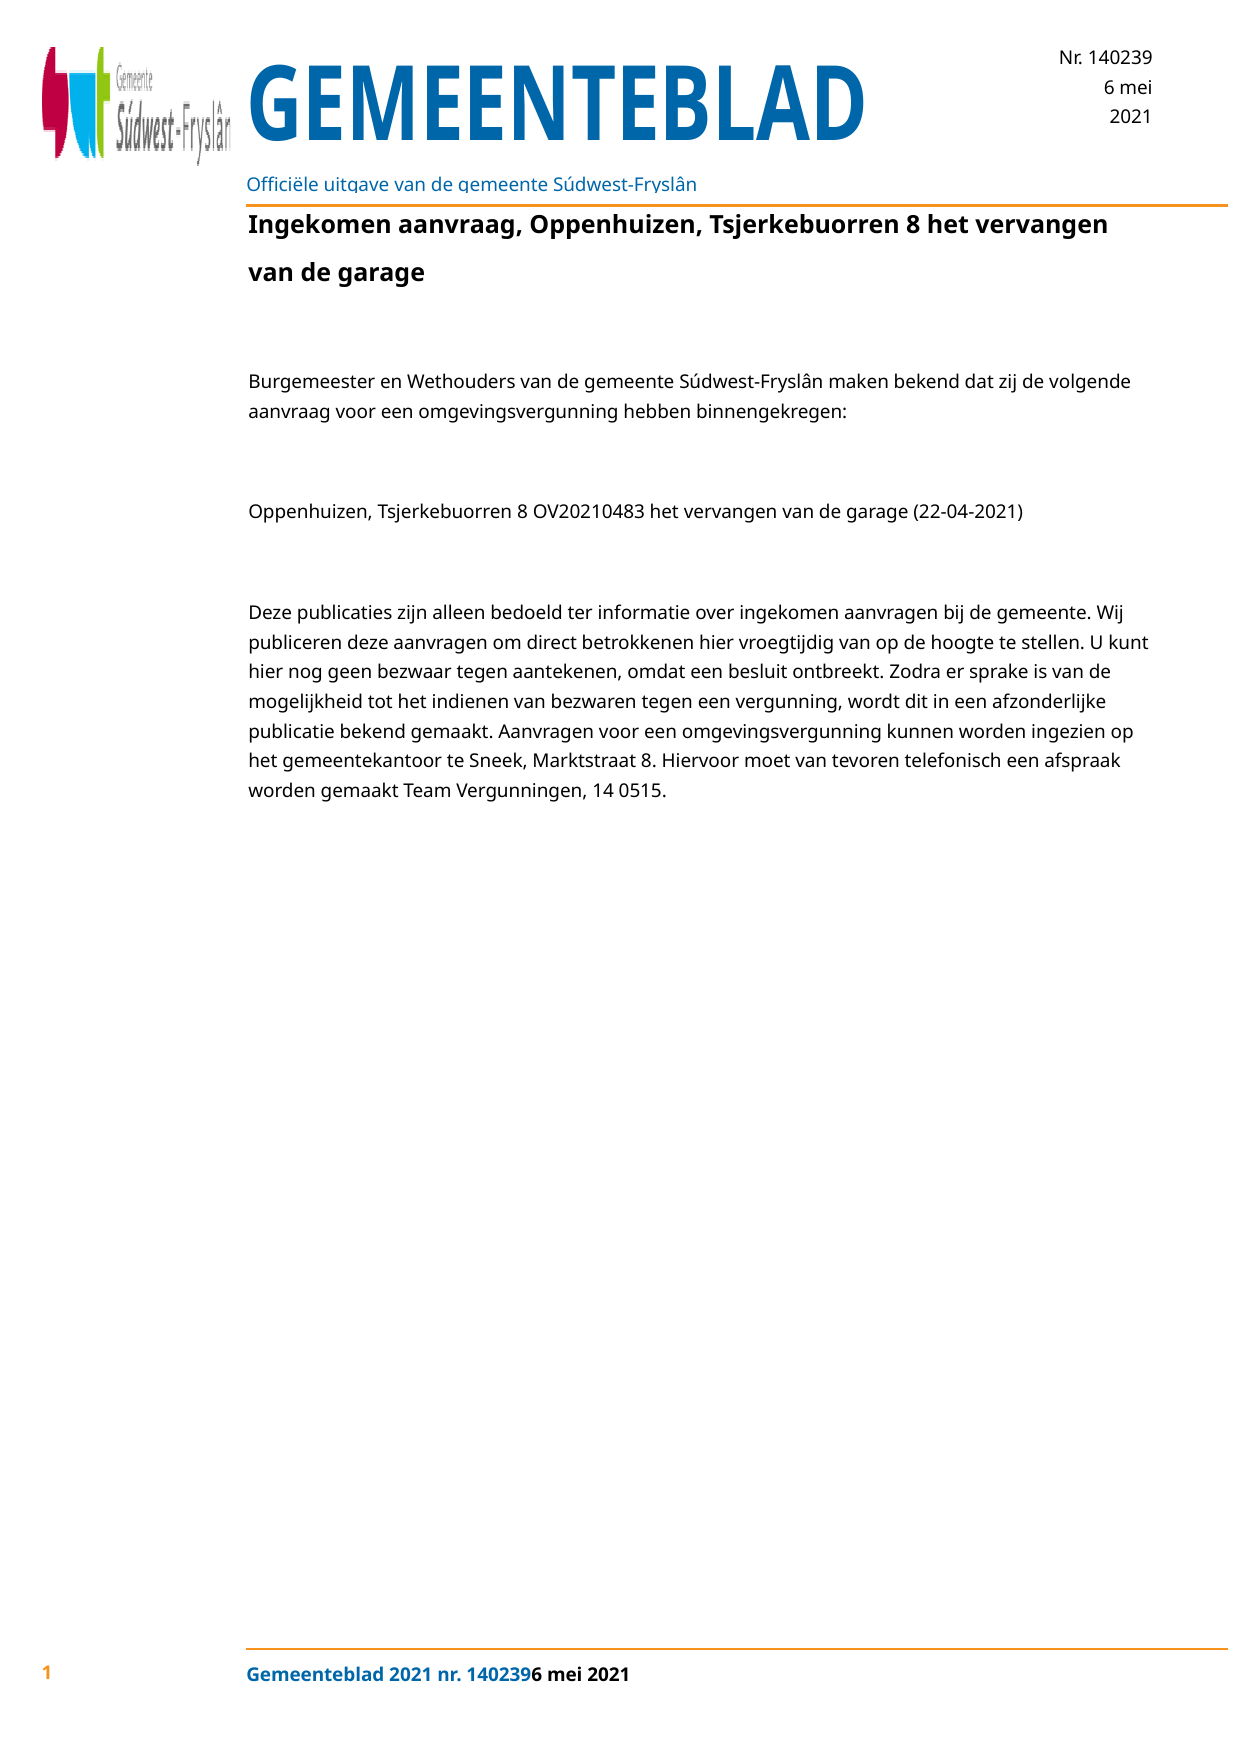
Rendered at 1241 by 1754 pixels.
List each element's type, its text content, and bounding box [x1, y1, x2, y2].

text Oppenhuizen, Tsjerkebuorren 8 OV20210483 het vervangen van de garage (22-04-2021) [248, 499, 1152, 524]
text Deze publicaties zijn alleen bedoeld ter informatie over ingekomen aanvragen bij de gemeente. Wij publiceren deze aanvragen om direct betrokkenen hier vroegtijdig van op de hoogte te stellen. U kunt hier nog geen bezwaar tegen aantekenen, omdat een besluit ontbreekt. Zodra er sprake is van de mogelijkheid tot het indienen van bezwaren tegen een vergunning, wordt dit in een afzonderlijke publicatie bekend gemaakt. Aanvragen voor een omgevingsvergunning kunnen worden ingezien op het gemeentekantoor te Sneek, Marktstraat 8. Hiervoor moet van tevoren telefonisch een afspraak worden gemaakt Team Vergunningen, 14 0515. [248, 599, 1152, 803]
picture [41, 47, 231, 172]
text Burgemeester en Wethouders van de gemeente Súdwest-Fryslân maken bekend dat zij de volgende aanvraag voor een omgevingsvergunning hebben binnengekregen: [248, 368, 1152, 424]
text Ingekomen aanvraag, Oppenhuizen, Tsjerkebuorren 8 het vervangen van de garage [248, 207, 1152, 288]
